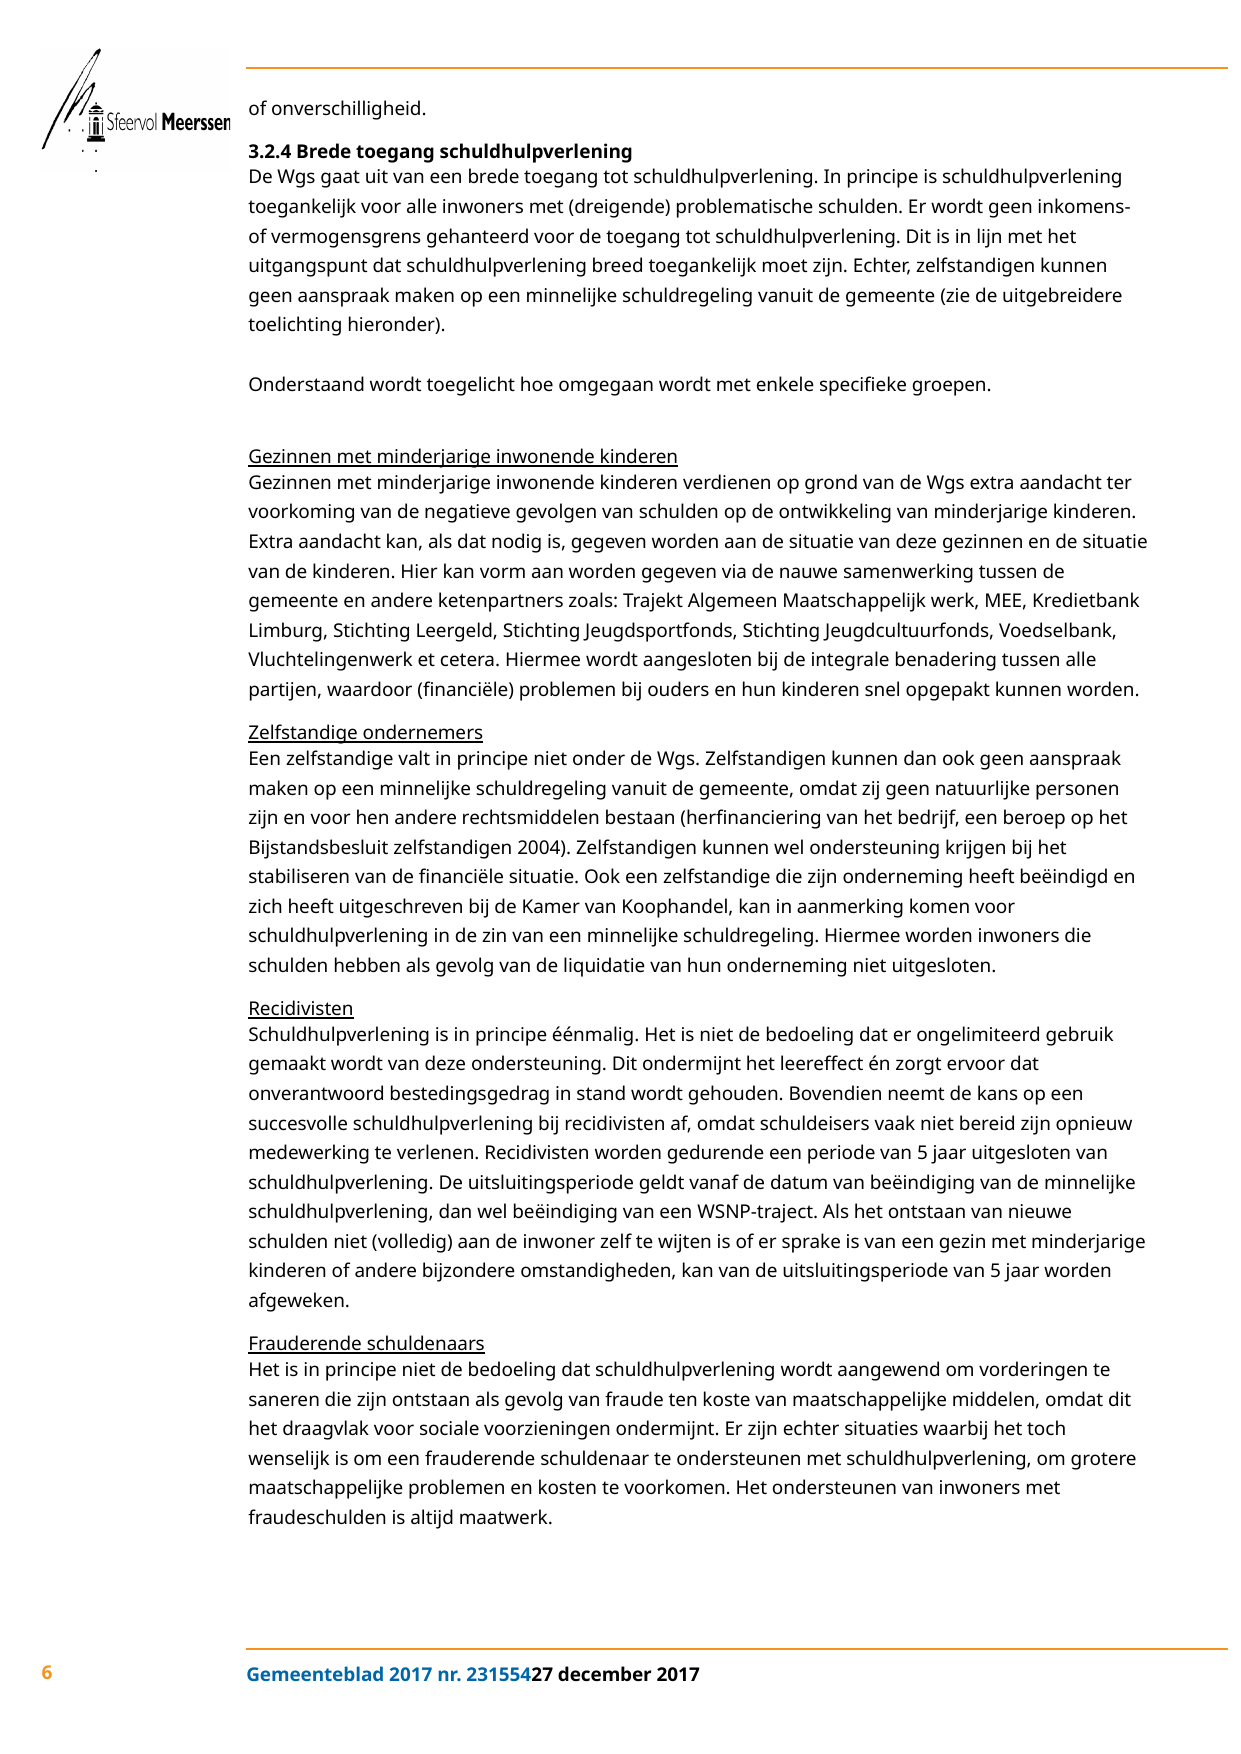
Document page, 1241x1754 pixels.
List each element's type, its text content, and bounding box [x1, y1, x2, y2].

text Recidivisten [248, 995, 1152, 1021]
text Schuldhulpverlening is in principe éénmalig. Het is niet de bedoeling dat er ongelimiteerd gebruik gemaakt wordt van deze ondersteuning. Dit ondermijnt het leereffect én zorgt ervoor dat onverantwoord bestedingsgedrag in stand wordt gehouden. Bovendien neemt de kans op een succesvolle schuldhulpverlening bij recidivisten af, omdat schuldeisers vaak niet bereid zijn opnieuw medewerking te verlenen. Recidivisten worden gedurende een periode van 5 jaar uitgesloten van schuldhulpverlening. De uitsluitingsperiode geldt vanaf de datum van beëindiging van de minnelijke schuldhulpverlening, dan wel beëindiging van een WSNP-traject. Als het ontstaan van nieuwe schulden niet (volledig) aan de inwoner zelf te wijten is of er sprake is van een gezin met minderjarige kinderen of andere bijzondere omstandigheden, kan van de uitsluitingsperiode van 5 jaar worden afgeweken. [248, 1021, 1152, 1313]
text Het is in principe niet de bedoeling dat schuldhulpverlening wordt aangewend om vorderingen te saneren die zijn ontstaan als gevolg van fraude ten koste van maatschappelijke middelen, omdat dit het draagvlak voor sociale voorzieningen ondermijnt. Er zijn echter situaties waarbij het toch wenselijk is om een frauderende schuldenaar te ondersteunen met schuldhulpverlening, om grotere maatschappelijke problemen en kosten te voorkomen. Het ondersteunen van inwoners met fraudeschulden is altijd maatwerk. [248, 1356, 1152, 1530]
text De Wgs gaat uit van een brede toegang tot schuldhulpverlening. In principe is schuldhulpverlening toegankelijk voor alle inwoners met (dreigende) problematische schulden. Er wordt geen inkomens- of vermogensgrens gehanteerd voor de toegang tot schuldhulpverlening. Dit is in lijn met het uitgangspunt dat schuldhulpverlening breed toegankelijk moet zijn. Echter, zelfstandigen kunnen geen aanspraak maken op een minnelijke schuldregeling vanuit de gemeente (zie de uitgebreidere toelichting hieronder). [248, 164, 1152, 337]
text Onderstaand wordt toegelicht hoe omgegaan wordt met enkele specifieke groepen. [248, 371, 1152, 396]
text Gezinnen met minderjarige inwonende kinderen [248, 443, 1152, 469]
text Zelfstandige ondernemers [248, 719, 1152, 745]
text 3.2.4 Brede toegang schuldhulpverlening [248, 138, 1152, 164]
text Frauderende schuldenaars [248, 1330, 1152, 1356]
picture [41, 47, 231, 172]
text of onverschilligheid. [248, 95, 1152, 121]
text Gezinnen met minderjarige inwonende kinderen verdienen op grond van de Wgs extra aandacht ter voorkoming van de negatieve gevolgen van schulden op de ontwikkeling van minderjarige kinderen. Extra aandacht kan, als dat nodig is, gegeven worden aan de situatie van deze gezinnen en de situatie van de kinderen. Hier kan vorm aan worden gegeven via de nauwe samenwerking tussen de gemeente en andere ketenpartners zoals: Trajekt Algemeen Maatschappelijk werk, MEE, Kredietbank Limburg, Stichting Leergeld, Stichting Jeugdsportfonds, Stichting Jeugdcultuurfonds, Voedselbank, Vluchtelingenwerk et cetera. Hiermee wordt aangesloten bij de integrale benadering tussen alle partijen, waardoor (financiële) problemen bij ouders en hun kinderen snel opgepakt kunnen worden. [248, 469, 1152, 702]
text Een zelfstandige valt in principe niet onder de Wgs. Zelfstandigen kunnen dan ook geen aanspraak maken op een minnelijke schuldregeling vanuit de gemeente, omdat zij geen natuurlijke personen zijn en voor hen andere rechtsmiddelen bestaan (herfinanciering van het bedrijf, een beroep op het Bijstandsbesluit zelfstandigen 2004). Zelfstandigen kunnen wel ondersteuning krijgen bij het stabiliseren van de financiële situatie. Ook een zelfstandige die zijn onderneming heeft beëindigd en zich heeft uitgeschreven bij de Kamer van Koophandel, kan in aanmerking komen voor schuldhulpverlening in de zin van een minnelijke schuldregeling. Hiermee worden inwoners die schulden hebben als gevolg van de liquidatie van hun onderneming niet uitgesloten. [248, 745, 1152, 978]
